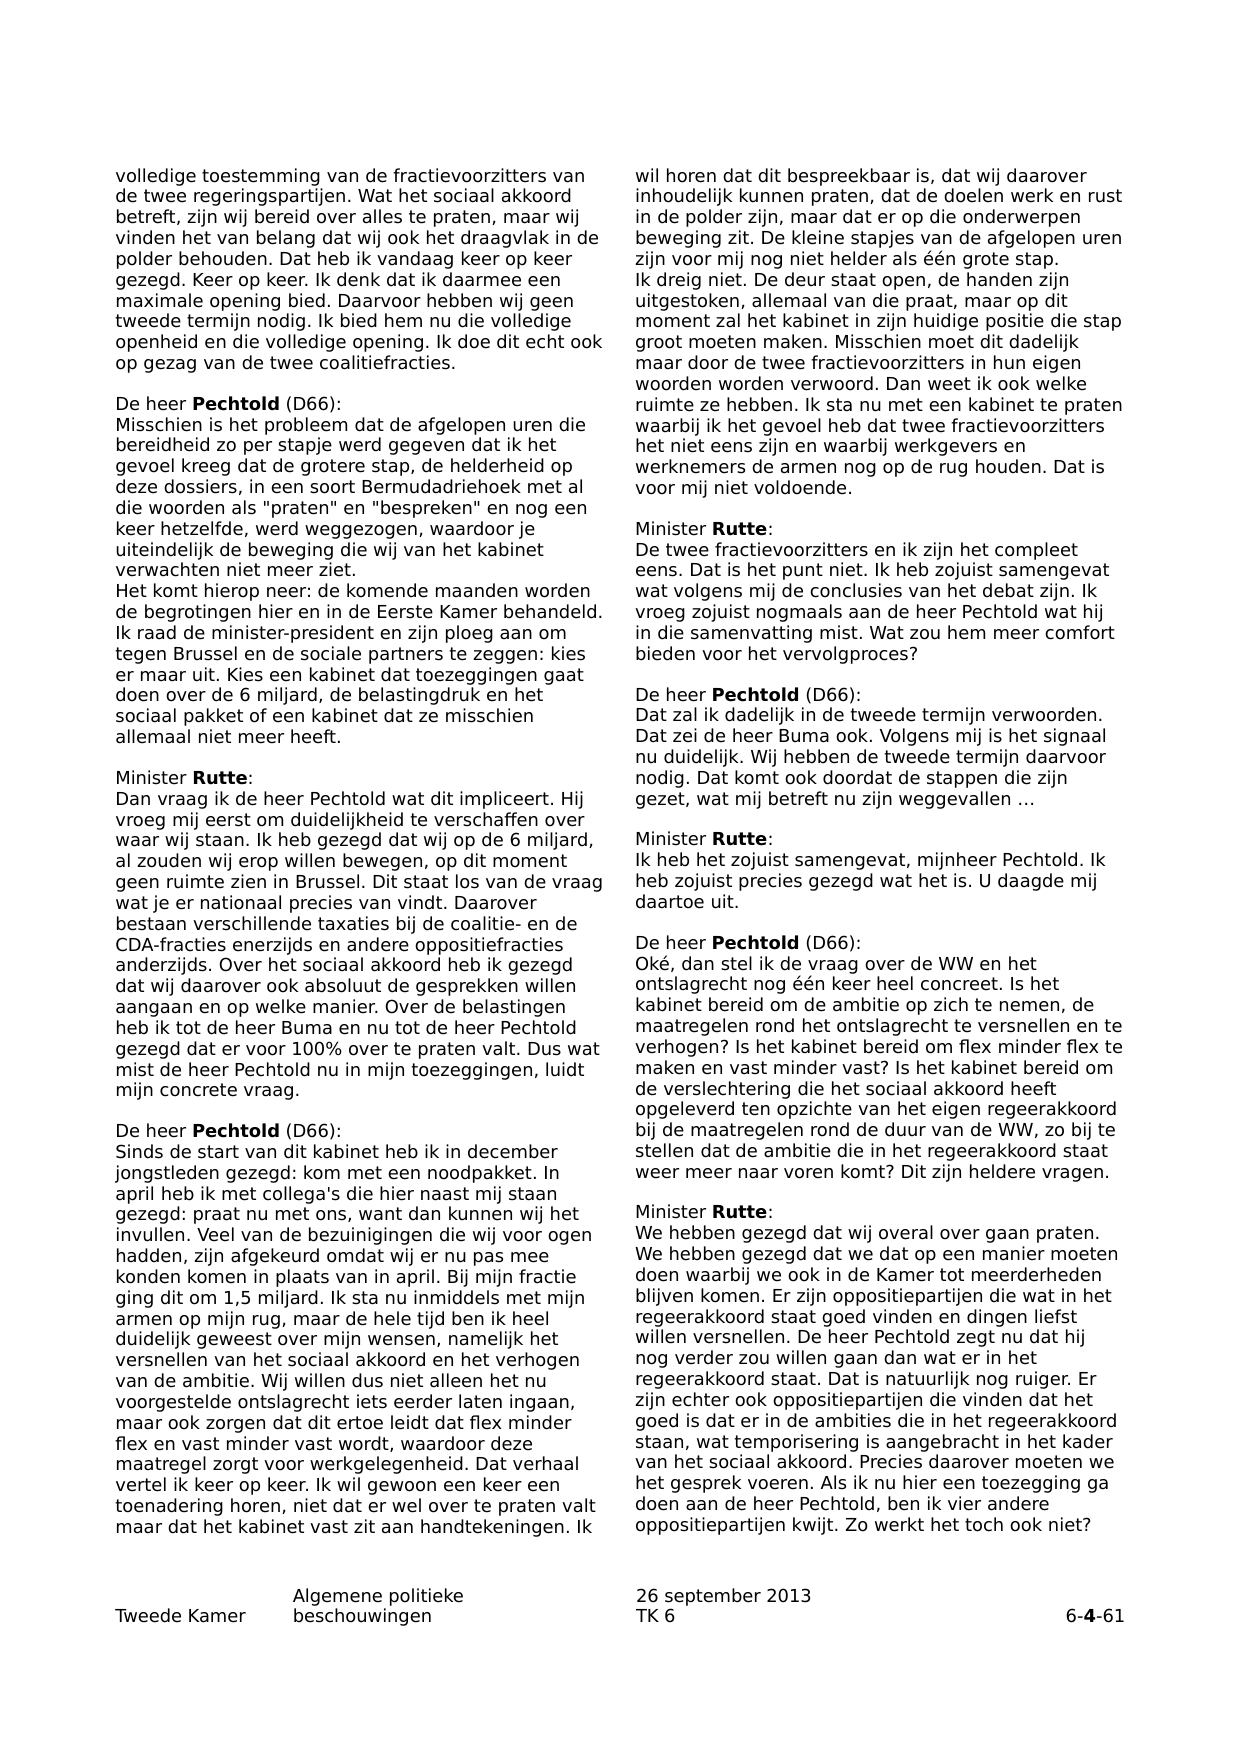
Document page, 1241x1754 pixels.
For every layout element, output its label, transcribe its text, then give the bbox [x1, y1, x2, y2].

text wil horen dat dit bespreekbaar is, dat wij daarover inhoudelijk kunnen praten, dat de doelen werk en rust in de polder zijn, maar dat er op die onderwerpen beweging zit. De kleine stapjes van de afgelopen uren zijn voor mij nog niet helder als één grote stap. [635, 165, 1125, 269]
text Ik heb het zojuist samengevat, mijnheer Pechtold. Ik heb zojuist precies gezegd wat het is. U daagde mij daartoe uit. [635, 850, 1125, 912]
text De heer Pechtold (D66): [115, 1121, 605, 1142]
text Het komt hierop neer: de komende maanden worden de begrotingen hier en in de Eerste Kamer behandeld. Ik raad de minister-president en zijn ploeg aan om tegen Brussel en de sociale partners te zeggen: kies er maar uit. Kies een kabinet dat toezeggingen gaat doen over de 6 miljard, de belastingdruk en het sociaal pakket of een kabinet dat ze misschien allemaal niet meer heeft. [115, 581, 605, 748]
text Misschien is het probleem dat de afgelopen uren die bereidheid zo per stapje werd gegeven dat ik het gevoel kreeg dat de grotere stap, de helderheid op deze dossiers, in een soort Bermudadriehoek met al die woorden als "praten" en "bespreken" en nog een keer hetzelfde, werd weggezogen, waardoor je uiteindelijk de beweging die wij van het kabinet verwachten niet meer ziet. [115, 414, 605, 581]
text Sinds de start van dit kabinet heb ik in december jongstleden gezegd: kom met een noodpakket. In april heb ik met collega's die hier naast mij staan gezegd: praat nu met ons, want dan kunnen wij het invullen. Veel van de bezuinigingen die wij voor ogen hadden, zijn afgekeurd omdat wij er nu pas mee konden komen in plaats van in april. Bij mijn fractie ging dit om 1,5 miljard. Ik sta nu inmiddels met mijn armen op mijn rug, maar de hele tijd ben ik heel duidelijk geweest over mijn wensen, namelijk het versnellen van het sociaal akkoord en het verhogen van de ambitie. Wij willen dus niet alleen het nu voorgestelde ontslagrecht iets eerder laten ingaan, maar ook zorgen dat dit ertoe leidt dat flex minder flex en vast minder vast wordt, waardoor deze maatregel zorgt voor werkgelegenheid. Dat verhaal vertel ik keer op keer. Ik wil gewoon een keer een toenadering horen, niet dat er wel over te praten valt maar dat het kabinet vast zit aan handtekeningen. Ik [115, 1142, 605, 1537]
text Dat zal ik dadelijk in de tweede termijn verwoorden. Dat zei de heer Buma ook. Volgens mij is het signaal nu duidelijk. Wij hebben de tweede termijn daarvoor nodig. Dat komt ook doordat de stappen die zijn gezet, wat mij betreft nu zijn weggevallen … [635, 705, 1125, 809]
text De twee fractievoorzitters en ik zijn het compleet eens. Dat is het punt niet. Ik heb zojuist samengevat wat volgens mij de conclusies van het debat zijn. Ik vroeg zojuist nogmaals aan de heer Pechtold wat hij in die samenvatting mist. Wat zou hem meer comfort bieden voor het vervolgproces? [635, 539, 1125, 664]
text Oké, dan stel ik de vraag over de WW en het ontslagrecht nog één keer heel concreet. Is het kabinet bereid om de ambitie op zich te nemen, de maatregelen rond het ontslagrecht te versnellen en te verhogen? Is het kabinet bereid om flex minder flex te maken en vast minder vast? Is het kabinet bereid om de verslechtering die het sociaal akkoord heeft opgeleverd ten opzichte van het eigen regeerakkoord bij de maatregelen rond de duur van de WW, zo bij te stellen dat de ambitie die in het regeerakkoord staat weer meer naar voren komt? Dit zijn heldere vragen. [635, 953, 1125, 1182]
text De heer Pechtold (D66): [635, 932, 1125, 953]
text Minister Rutte: [635, 519, 1125, 539]
text We hebben gezegd dat wij overal over gaan praten. We hebben gezegd dat we dat op een manier moeten doen waarbij we ook in de Kamer tot meerderheden blijven komen. Er zijn oppositiepartijen die wat in het regeerakkoord staat goed vinden en dingen liefst willen versnellen. De heer Pechtold zegt nu dat hij nog verder zou willen gaan dan wat er in het regeerakkoord staat. Dat is natuurlijk nog ruiger. Er zijn echter ook oppositiepartijen die vinden dat het goed is dat er in de ambities die in het regeerakkoord staan, wat temporisering is aangebracht in het kader van het sociaal akkoord. Precies daarover moeten we het gesprek voeren. Als ik nu hier een toezegging ga doen aan de heer Pechtold, ben ik vier andere oppositiepartijen kwijt. Zo werkt het toch ook niet? [635, 1223, 1125, 1536]
text Minister Rutte: [635, 1202, 1125, 1223]
text volledige toestemming van de fractievoorzitters van de twee regeringspartijen. Wat het sociaal akkoord betreft, zijn wij bereid over alles te praten, maar wij vinden het van belang dat wij ook het draagvlak in de polder behouden. Dat heb ik vandaag keer op keer gezegd. Keer op keer. Ik denk dat ik daarmee een maximale opening bied. Daarvoor hebben wij geen tweede termijn nodig. Ik bied hem nu die volledige openheid en die volledige opening. Ik doe dit echt ook op gezag van de twee coalitiefracties. [115, 165, 605, 374]
text Dan vraag ik de heer Pechtold wat dit impliceert. Hij vroeg mij eerst om duidelijkheid te verschaffen over waar wij staan. Ik heb gezegd dat wij op de 6 miljard, al zouden wij erop willen bewegen, op dit moment geen ruimte zien in Brussel. Dit staat los van de vraag wat je er nationaal precies van vindt. Daarover bestaan verschillende taxaties bij de coalitie- en de CDA-fracties enerzijds en andere oppositiefracties anderzijds. Over het sociaal akkoord heb ik gezegd dat wij daarover ook absoluut de gesprekken willen aangaan en op welke manier. Over de belastingen heb ik tot de heer Buma en nu tot de heer Pechtold gezegd dat er voor 100% over te praten valt. Dus wat mist de heer Pechtold nu in mijn toezeggingen, luidt mijn concrete vraag. [115, 788, 605, 1101]
text Minister Rutte: [635, 829, 1125, 850]
text De heer Pechtold (D66): [115, 394, 605, 414]
text Minister Rutte: [115, 768, 605, 788]
text De heer Pechtold (D66): [635, 684, 1125, 705]
text Ik dreig niet. De deur staat open, de handen zijn uitgestoken, allemaal van die praat, maar op dit moment zal het kabinet in zijn huidige positie die stap groot moeten maken. Misschien moet dit dadelijk maar door de twee fractievoorzitters in hun eigen woorden worden verwoord. Dan weet ik ook welke ruimte ze hebben. Ik sta nu met een kabinet te praten waarbij ik het gevoel heb dat twee fractievoorzitters het niet eens zijn en waarbij werkgevers en werknemers de armen nog op de rug houden. Dat is voor mij niet voldoende. [635, 269, 1125, 499]
